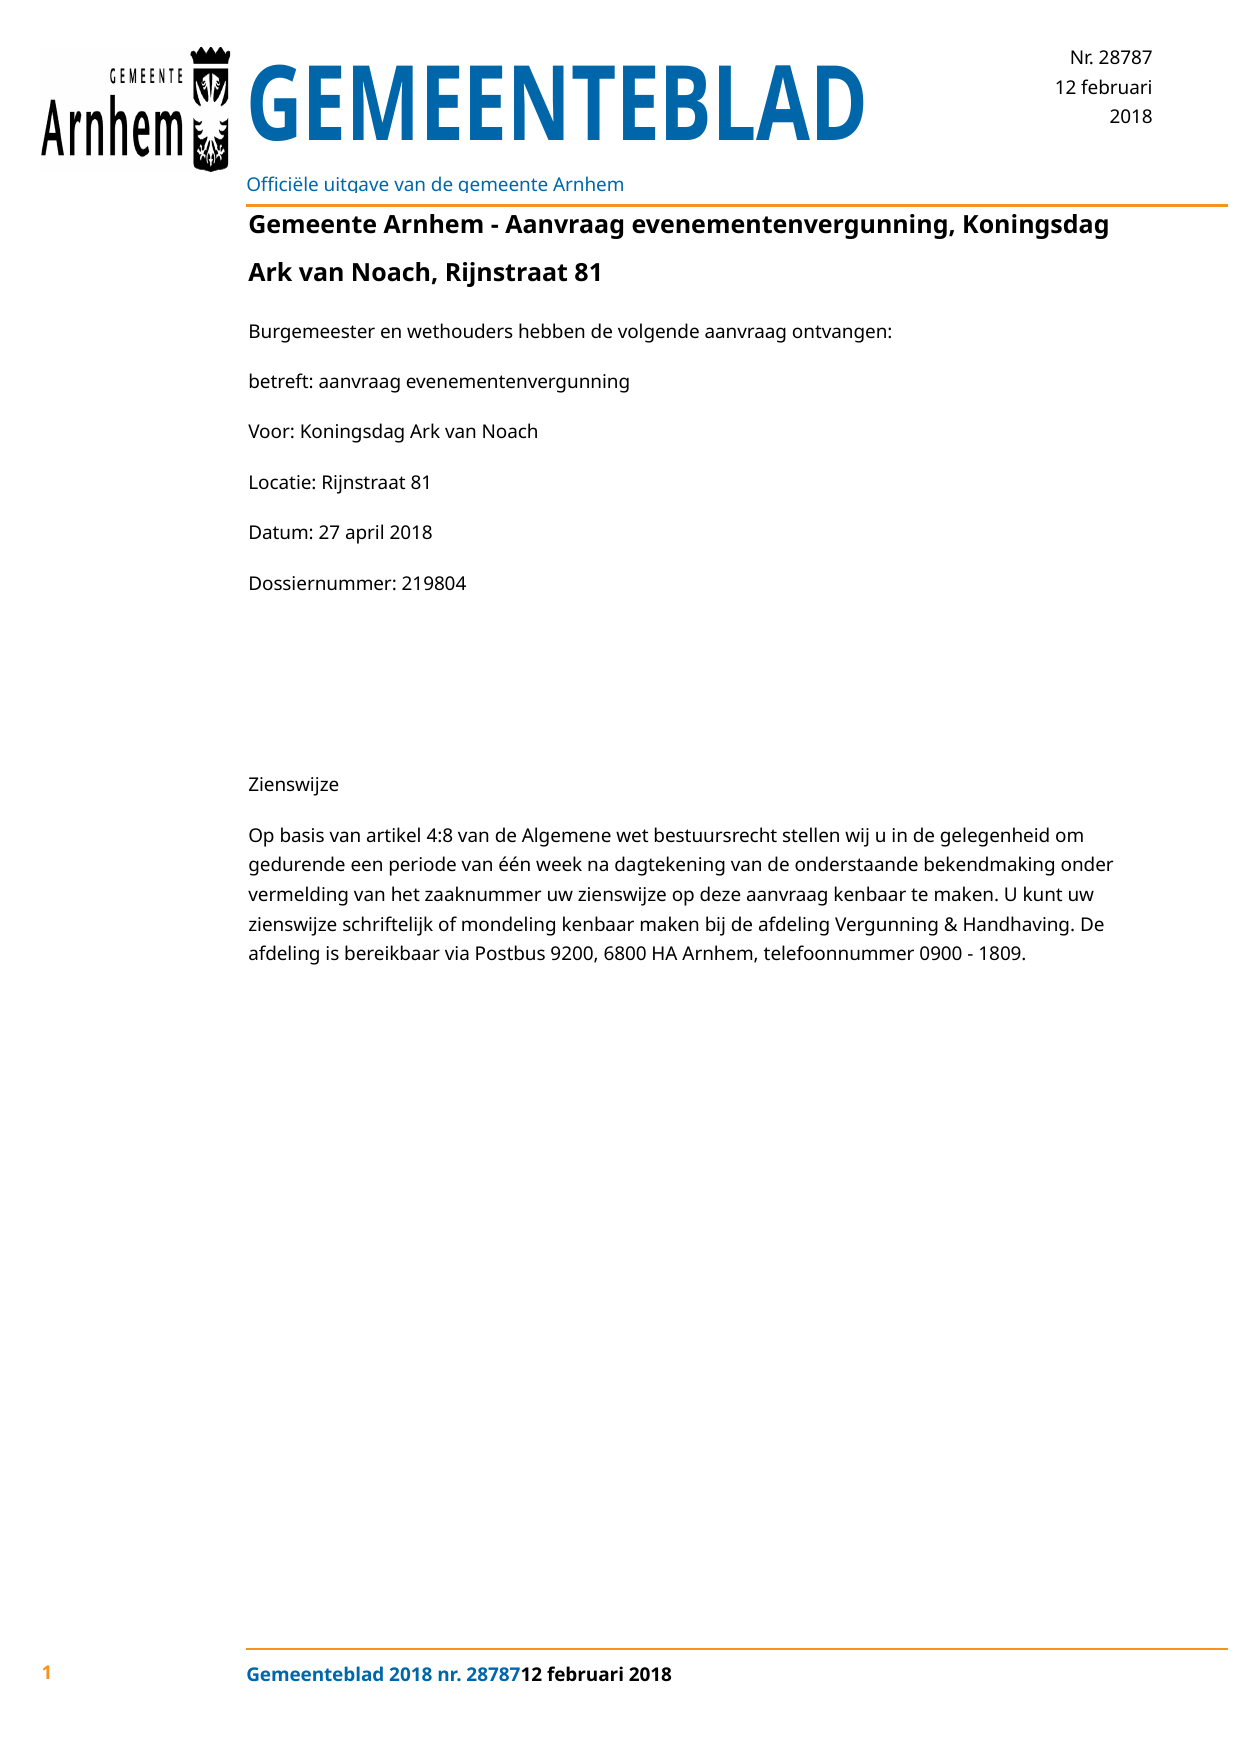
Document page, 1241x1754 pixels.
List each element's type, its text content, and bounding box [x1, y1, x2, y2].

text Zienswijze [248, 772, 1152, 797]
text Burgemeester en wethouders hebben de volgende aanvraag ontvangen: [248, 318, 1152, 344]
text betreft: aanvraag evenementenvergunning [248, 368, 1152, 394]
text Gemeente Arnhem - Aanvraag evenementenvergunning, Koningsdag Ark van Noach, Rijnstraat 81 [248, 207, 1152, 288]
text Datum: 27 april 2018 [248, 519, 1152, 545]
text Op basis van artikel 4:8 van de Algemene wet bestuursrecht stellen wij u in de gelegenheid om gedurende een periode van één week na dagtekening van de onderstaande bekendmaking onder vermelding van het zaaknummer uw zienswijze op deze aanvraag kenbaar te maken. U kunt uw zienswijze schriftelijk of mondeling kenbaar maken bij de afdeling Vergunning & Handhaving. De afdeling is bereikbaar via Postbus 9200, 6800 HA Arnhem, telefoonnummer 0900 - 1809. [248, 822, 1152, 966]
picture [41, 47, 231, 172]
text Locatie: Rijnstraat 81 [248, 469, 1152, 495]
text Voor: Koningsdag Ark van Noach [248, 419, 1152, 444]
text Dossiernummer: 219804 [248, 570, 1152, 596]
